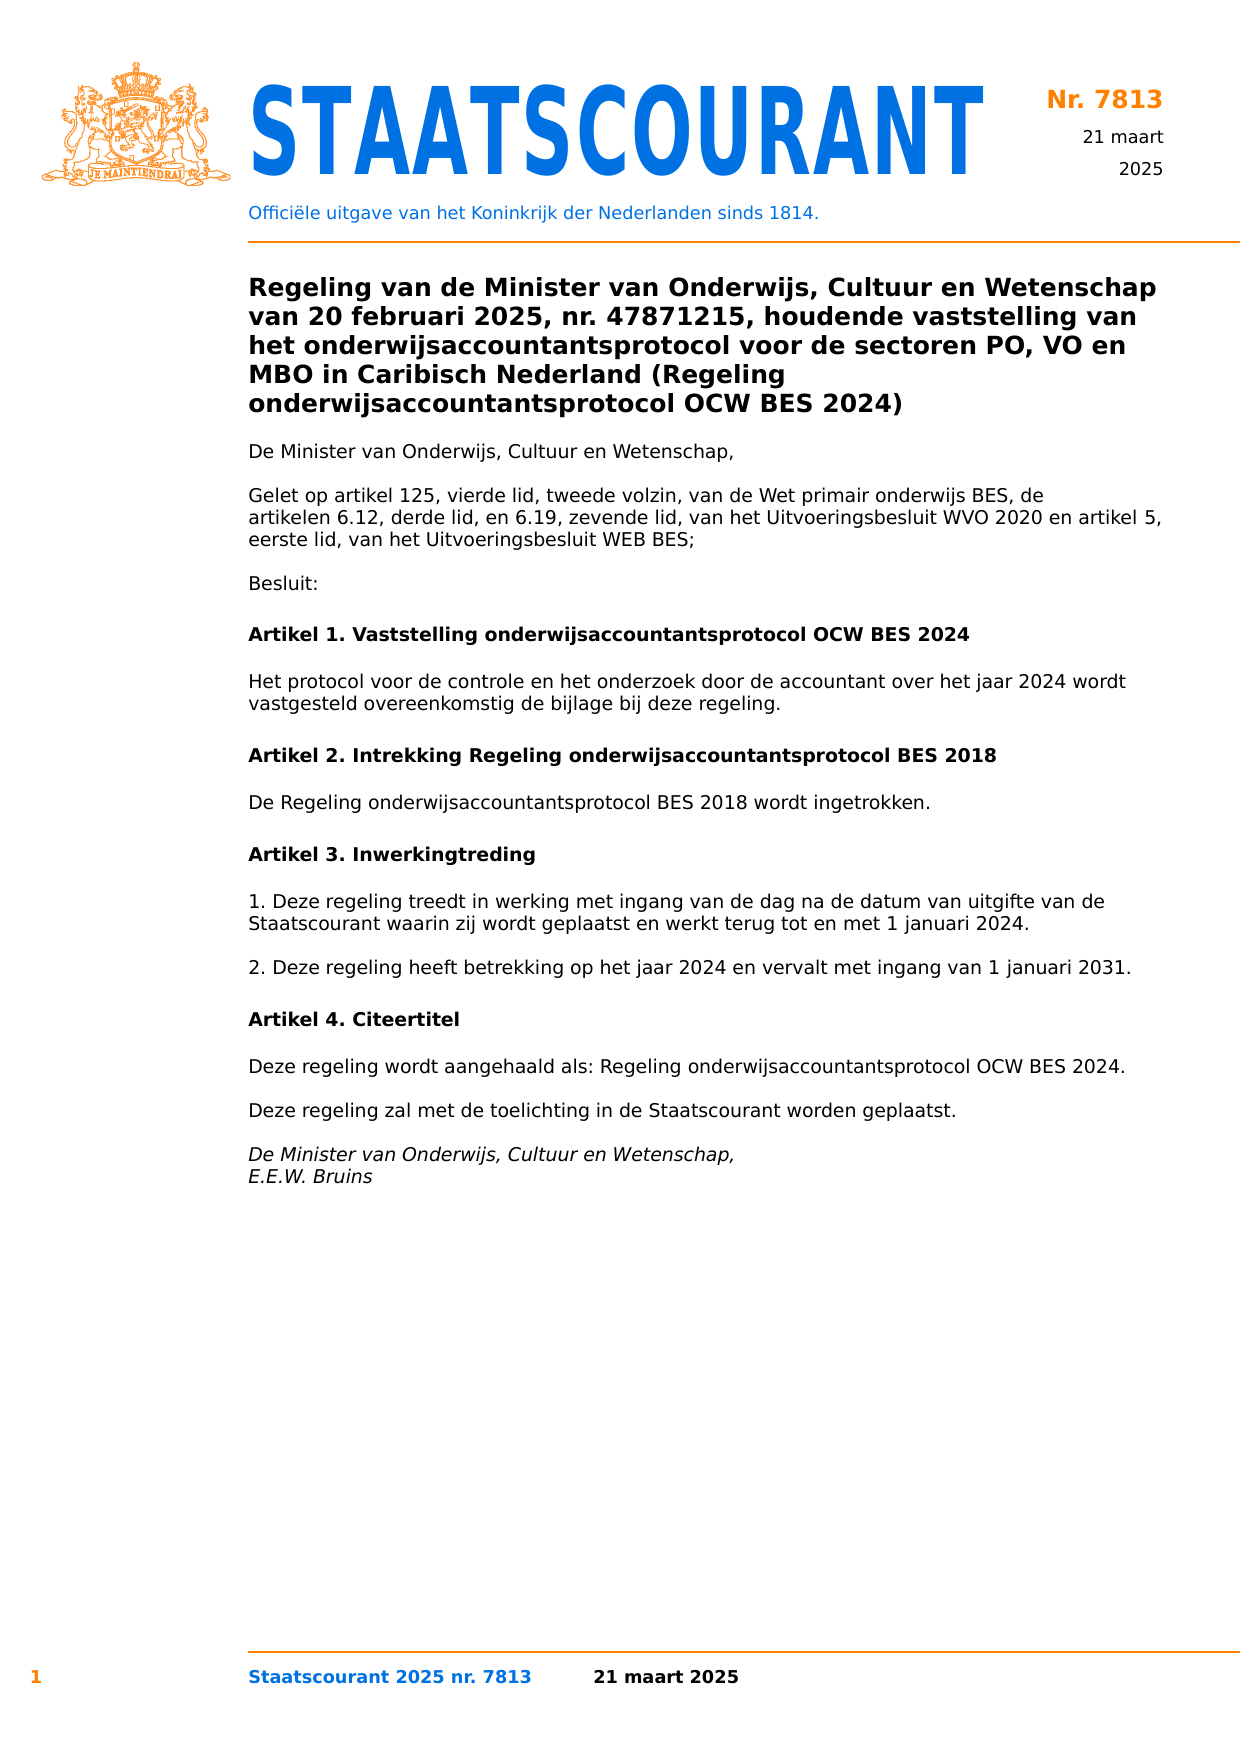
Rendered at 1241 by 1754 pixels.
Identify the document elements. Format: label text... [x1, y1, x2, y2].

table_cell 21 maart [998, 121, 1240, 153]
table_cell 2025 [998, 153, 1240, 203]
subtitle Artikel 3. Inwerkingtreding [248, 844, 1163, 866]
table_header Nr. 7813 [998, 62, 1240, 121]
text Deze regeling zal met de toelichting in de Staatscourant worden geplaatst. [248, 1100, 1163, 1122]
subtitle Regeling van de Minister van Onderwijs, Cultuur en Wetenschap van 20 februari 2025, nr. 47871215, houdende vaststelling van het onderwijsaccountantsprotocol voor de sectoren PO, VO en MBO in Caribisch Nederland (Regeling onderwijsaccountantsprotocol OCW BES 2024) [248, 273, 1163, 419]
text De Minister van Onderwijs, Cultuur en Wetenschap, E.E.W. Bruins [248, 1144, 1163, 1188]
subtitle Artikel 1. Vaststelling onderwijsaccountantsprotocol OCW BES 2024 [248, 624, 1163, 646]
picture [41, 62, 231, 186]
table_cell Officiële uitgave van het Koninkrijk der Nederlanden sinds 1814. [248, 203, 1240, 241]
text Deze regeling wordt aangehaald als: Regeling onderwijsaccountantsprotocol OCW BES 2024. [248, 1056, 1163, 1078]
text Gelet op artikel 125, vierde lid, tweede volzin, van de Wet primair onderwijs BES, de artikelen 6.12, derde lid, en 6.19, zevende lid, van het Uitvoeringsbesluit WVO 2020 en artikel 5, eerste lid, van het Uitvoeringsbesluit WEB BES; [248, 484, 1163, 551]
text 2. Deze regeling heeft betrekking op het jaar 2024 en vervalt met ingang van 1 januari 2031. [248, 957, 1163, 979]
text Het protocol voor de controle en het onderzoek door de accountant over het jaar 2024 wordt vastgesteld overeenkomstig de bijlage bij deze regeling. [248, 671, 1163, 715]
table_header STAATSCOURANT [248, 62, 998, 203]
table_header [25, 62, 248, 241]
text 1. Deze regeling treedt in werking met ingang van de dag na de datum van uitgifte van de Staatscourant waarin zij wordt geplaatst en werkt terug tot en met 1 januari 2024. [248, 891, 1163, 935]
text De Minister van Onderwijs, Cultuur en Wetenschap, [248, 441, 1163, 463]
text Besluit: [248, 572, 1163, 594]
text De Regeling onderwijsaccountantsprotocol BES 2018 wordt ingetrokken. [248, 792, 1163, 814]
subtitle Artikel 2. Intrekking Regeling onderwijsaccountantsprotocol BES 2018 [248, 745, 1163, 767]
subtitle Artikel 4. Citeertitel [248, 1009, 1163, 1031]
